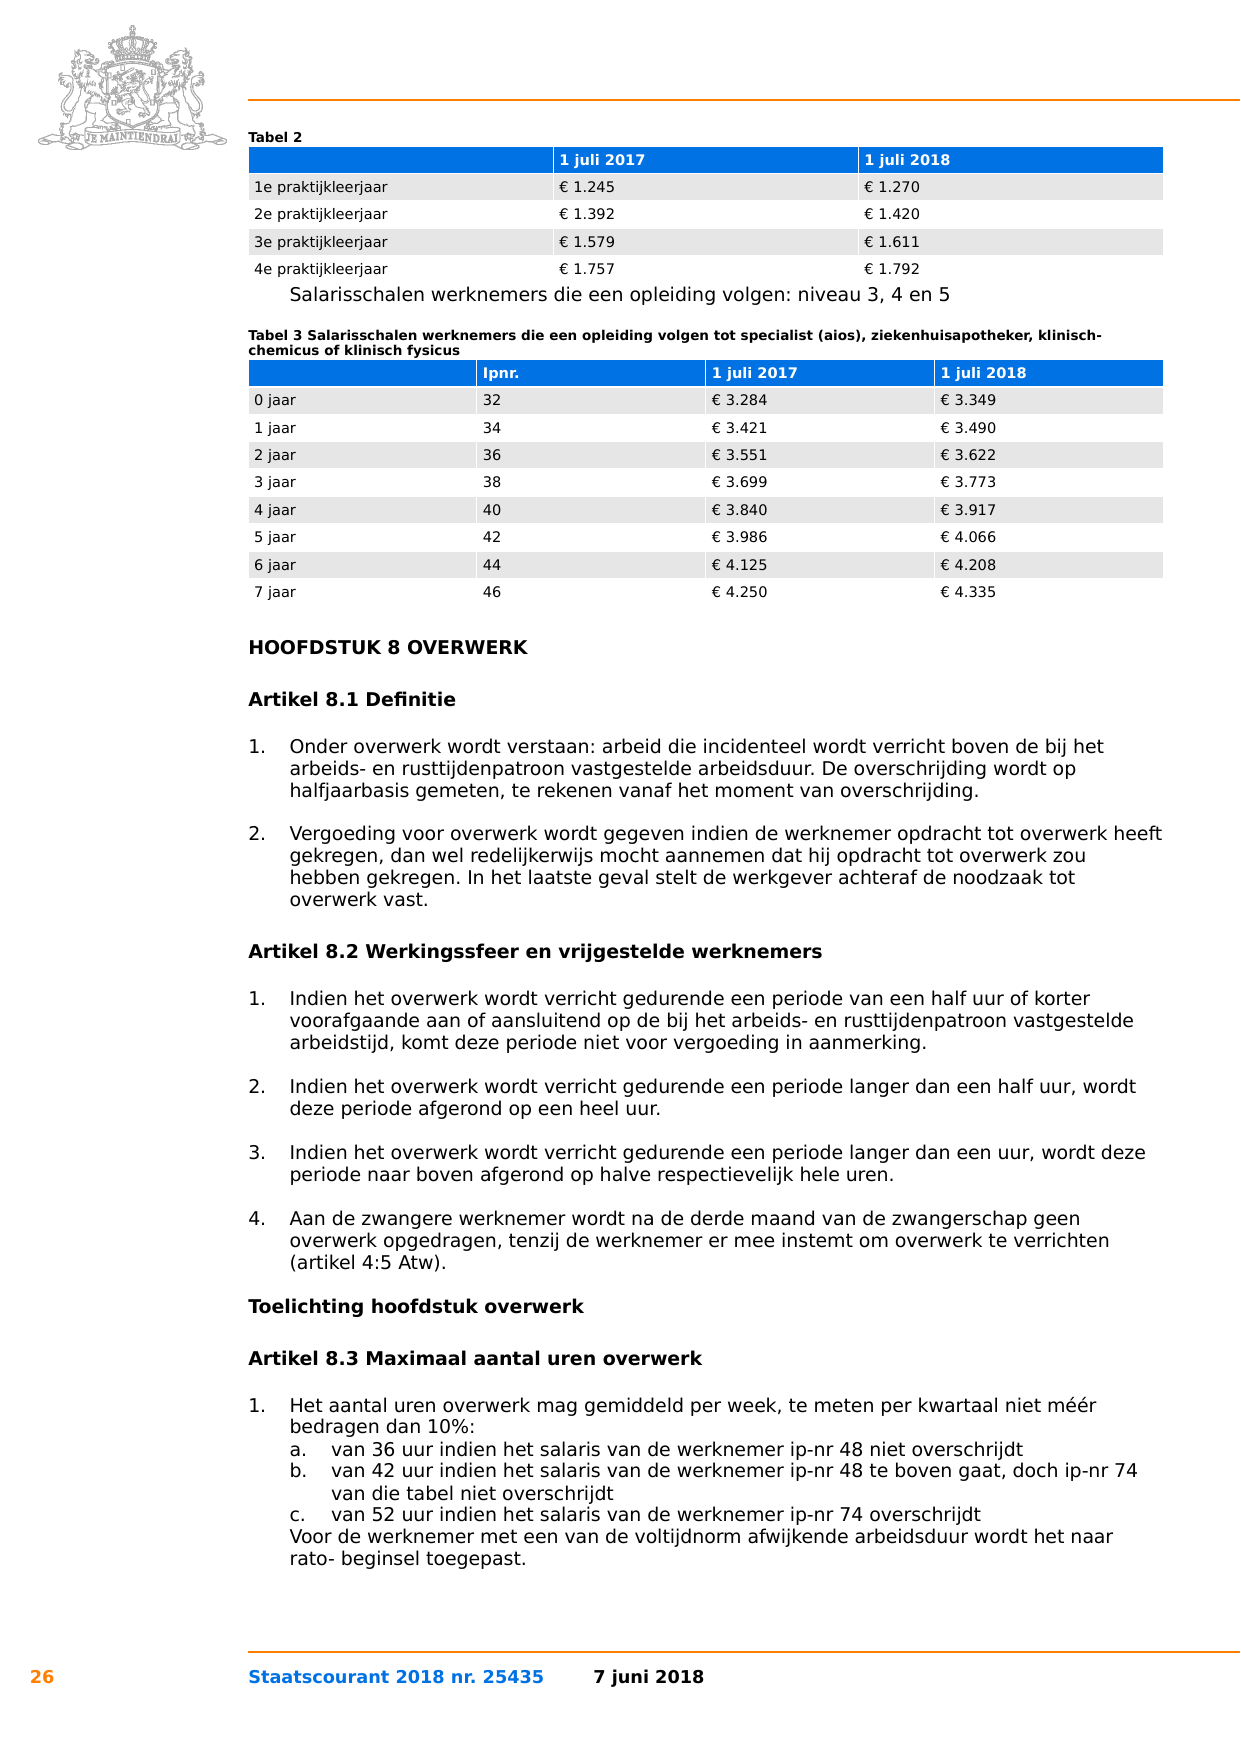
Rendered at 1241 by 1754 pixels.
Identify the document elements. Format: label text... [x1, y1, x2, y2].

table_cell € 1.757 [554, 256, 858, 283]
table_cell 42 [477, 524, 705, 551]
table_cell € 1.420 [859, 201, 1163, 228]
text Voor de werknemer met een van de voltijdnorm afwijkende arbeidsduur wordt het naar rato- beginsel toegepast. [289, 1526, 1163, 1570]
table_cell € 3.349 [935, 388, 1163, 414]
table_cell € 1.579 [554, 229, 858, 255]
table_cell 44 [477, 552, 705, 578]
text 1. Onder overwerk wordt verstaan: arbeid die incidenteel wordt verricht boven de bij het arbeids- en rusttijdenpatroon vastgestelde arbeidsduur. De overschrijding wordt op halfjaarbasis gemeten, te rekenen vanaf het moment van overschrijding. [248, 736, 1163, 801]
table_cell 6 jaar [249, 552, 476, 578]
table_cell 1 juli 2018 [859, 147, 1163, 173]
table_cell 34 [477, 415, 705, 441]
table_header Tabel 3 Salarisschalen werknemers die een opleiding volgen tot specialist (aios), ziekenhuisapotheker, klinisch-chemicus of klinisch fysicus [248, 328, 1163, 359]
text c. van 52 uur indien het salaris van de werknemer ip-nr 74 overschrijdt [289, 1504, 1163, 1526]
table_cell € 3.551 [706, 442, 934, 468]
table_cell € 4.250 [706, 579, 934, 606]
text a. van 36 uur indien het salaris van de werknemer ip-nr 48 niet overschrijdt [289, 1438, 1163, 1460]
text Salarisschalen werknemers die een opleiding volgen: niveau 3, 4 en 5 [289, 284, 1163, 306]
subtitle Toelichting hoofdstuk overwerk [248, 1296, 1163, 1317]
table_cell Ipnr. [477, 360, 705, 386]
table_cell € 1.611 [859, 229, 1163, 255]
table_cell € 1.792 [859, 256, 1163, 283]
subtitle Artikel 8.2 Werkingssfeer en vrijgestelde werknemers [248, 941, 1163, 963]
table_cell 2e praktijkleerjaar [249, 201, 553, 228]
text 1. Indien het overwerk wordt verricht gedurende een periode van een half uur of korter voorafgaande aan of aansluitend op de bij het arbeids- en rusttijdenpatroon vastgestelde arbeidstijd, komt deze periode niet voor vergoeding in aanmerking. [248, 988, 1163, 1054]
table_cell € 3.986 [706, 524, 934, 551]
table_cell 7 jaar [249, 579, 476, 606]
subtitle Artikel 8.1 Definitie [248, 688, 1163, 711]
table_cell 5 jaar [249, 524, 476, 551]
text 1. Het aantal uren overwerk mag gemiddeld per week, te meten per kwartaal niet méér bedragen dan 10%: [248, 1394, 1163, 1438]
table_cell 1 jaar [249, 415, 476, 441]
table_cell € 4.335 [935, 579, 1163, 606]
text 3. Indien het overwerk wordt verricht gedurende een periode langer dan een uur, wordt deze periode naar boven afgerond op halve respectievelijk hele uren. [248, 1142, 1163, 1186]
table_cell 3 jaar [249, 470, 476, 496]
text 2. Indien het overwerk wordt verricht gedurende een periode langer dan een half uur, wordt deze periode afgerond op een heel uur. [248, 1076, 1163, 1120]
table_cell € 3.284 [706, 388, 934, 414]
table_cell 32 [477, 388, 705, 414]
table_cell 46 [477, 579, 705, 606]
table_cell [249, 147, 553, 173]
table_cell € 4.066 [935, 524, 1163, 551]
table_cell € 3.699 [706, 470, 934, 496]
picture [38, 25, 227, 150]
table_cell € 3.622 [935, 442, 1163, 468]
text b. van 42 uur indien het salaris van de werknemer ip-nr 48 te boven gaat, doch ip-nr 74 van die tabel niet overschrijdt [289, 1460, 1163, 1504]
table_cell 1 juli 2017 [554, 147, 858, 173]
table_cell 1e praktijkleerjaar [249, 174, 553, 200]
table_cell € 3.917 [935, 497, 1163, 523]
table_cell 2 jaar [249, 442, 476, 468]
table_cell € 3.490 [935, 415, 1163, 441]
table_cell € 4.208 [935, 552, 1163, 578]
table_cell € 1.245 [554, 174, 858, 200]
table_cell [249, 360, 476, 386]
table_cell € 4.125 [706, 552, 934, 578]
table_cell € 3.773 [935, 470, 1163, 496]
table_cell 4e praktijkleerjaar [249, 256, 553, 283]
table_cell € 1.270 [859, 174, 1163, 200]
subtitle Artikel 8.3 Maximaal aantal uren overwerk [248, 1347, 1163, 1369]
table_cell 1 juli 2018 [935, 360, 1163, 386]
text 4. Aan de zwangere werknemer wordt na de derde maand van de zwangerschap geen overwerk opgedragen, tenzij de werknemer er mee instemt om overwerk te verrichten (artikel 4:5 Atw). [248, 1208, 1163, 1274]
text 2. Vergoeding voor overwerk wordt gegeven indien de werknemer opdracht tot overwerk heeft gekregen, dan wel redelijkerwijs mocht aannemen dat hij opdracht tot overwerk zou hebben gekregen. In het laatste geval stelt de werkgever achteraf de noodzaak tot overwerk vast. [248, 823, 1163, 911]
table_cell 0 jaar [249, 388, 476, 414]
table_cell 1 juli 2017 [706, 360, 934, 386]
table_cell 38 [477, 470, 705, 496]
table_cell € 1.392 [554, 201, 858, 228]
table_cell 3e praktijkleerjaar [249, 229, 553, 255]
table_cell € 3.840 [706, 497, 934, 523]
subtitle HOOFDSTUK 8 OVERWERK [248, 637, 1163, 658]
table_cell 40 [477, 497, 705, 523]
table_header Tabel 2 [248, 130, 1163, 146]
table_cell 4 jaar [249, 497, 476, 523]
table_cell 36 [477, 442, 705, 468]
table_cell € 3.421 [706, 415, 934, 441]
